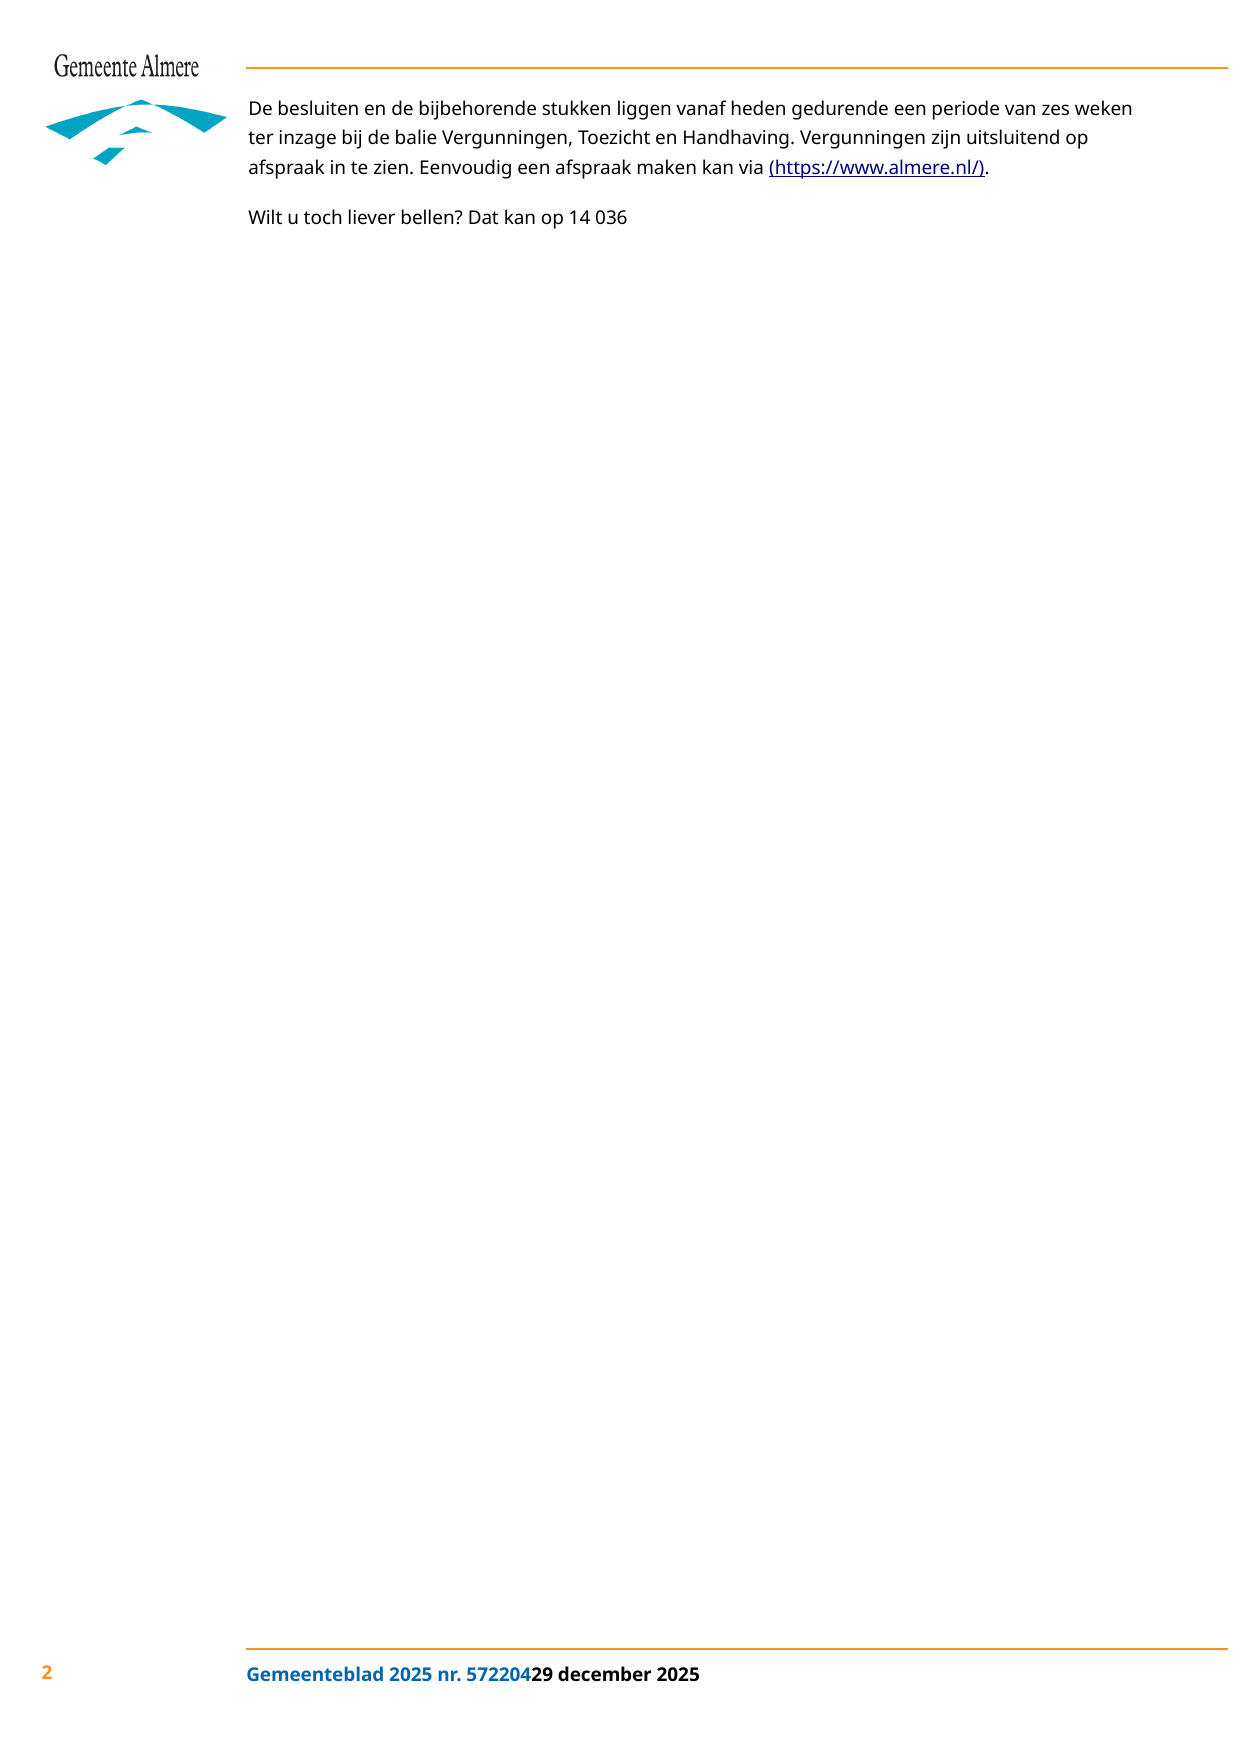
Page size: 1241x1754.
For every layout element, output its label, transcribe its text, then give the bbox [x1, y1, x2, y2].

text De besluiten en de bijbehorende stukken liggen vanaf heden gedurende een periode van zes weken ter inzage bij de balie Vergunningen, Toezicht en Handhaving. Vergunningen zijn uitsluitend op afspraak in te zien. Eenvoudig een afspraak maken kan via (https://www.almere.nl/). [248, 95, 1152, 180]
text Wilt u toch liever bellen? Dat kan op 14 036 [248, 204, 1152, 230]
picture [41, 47, 231, 172]
